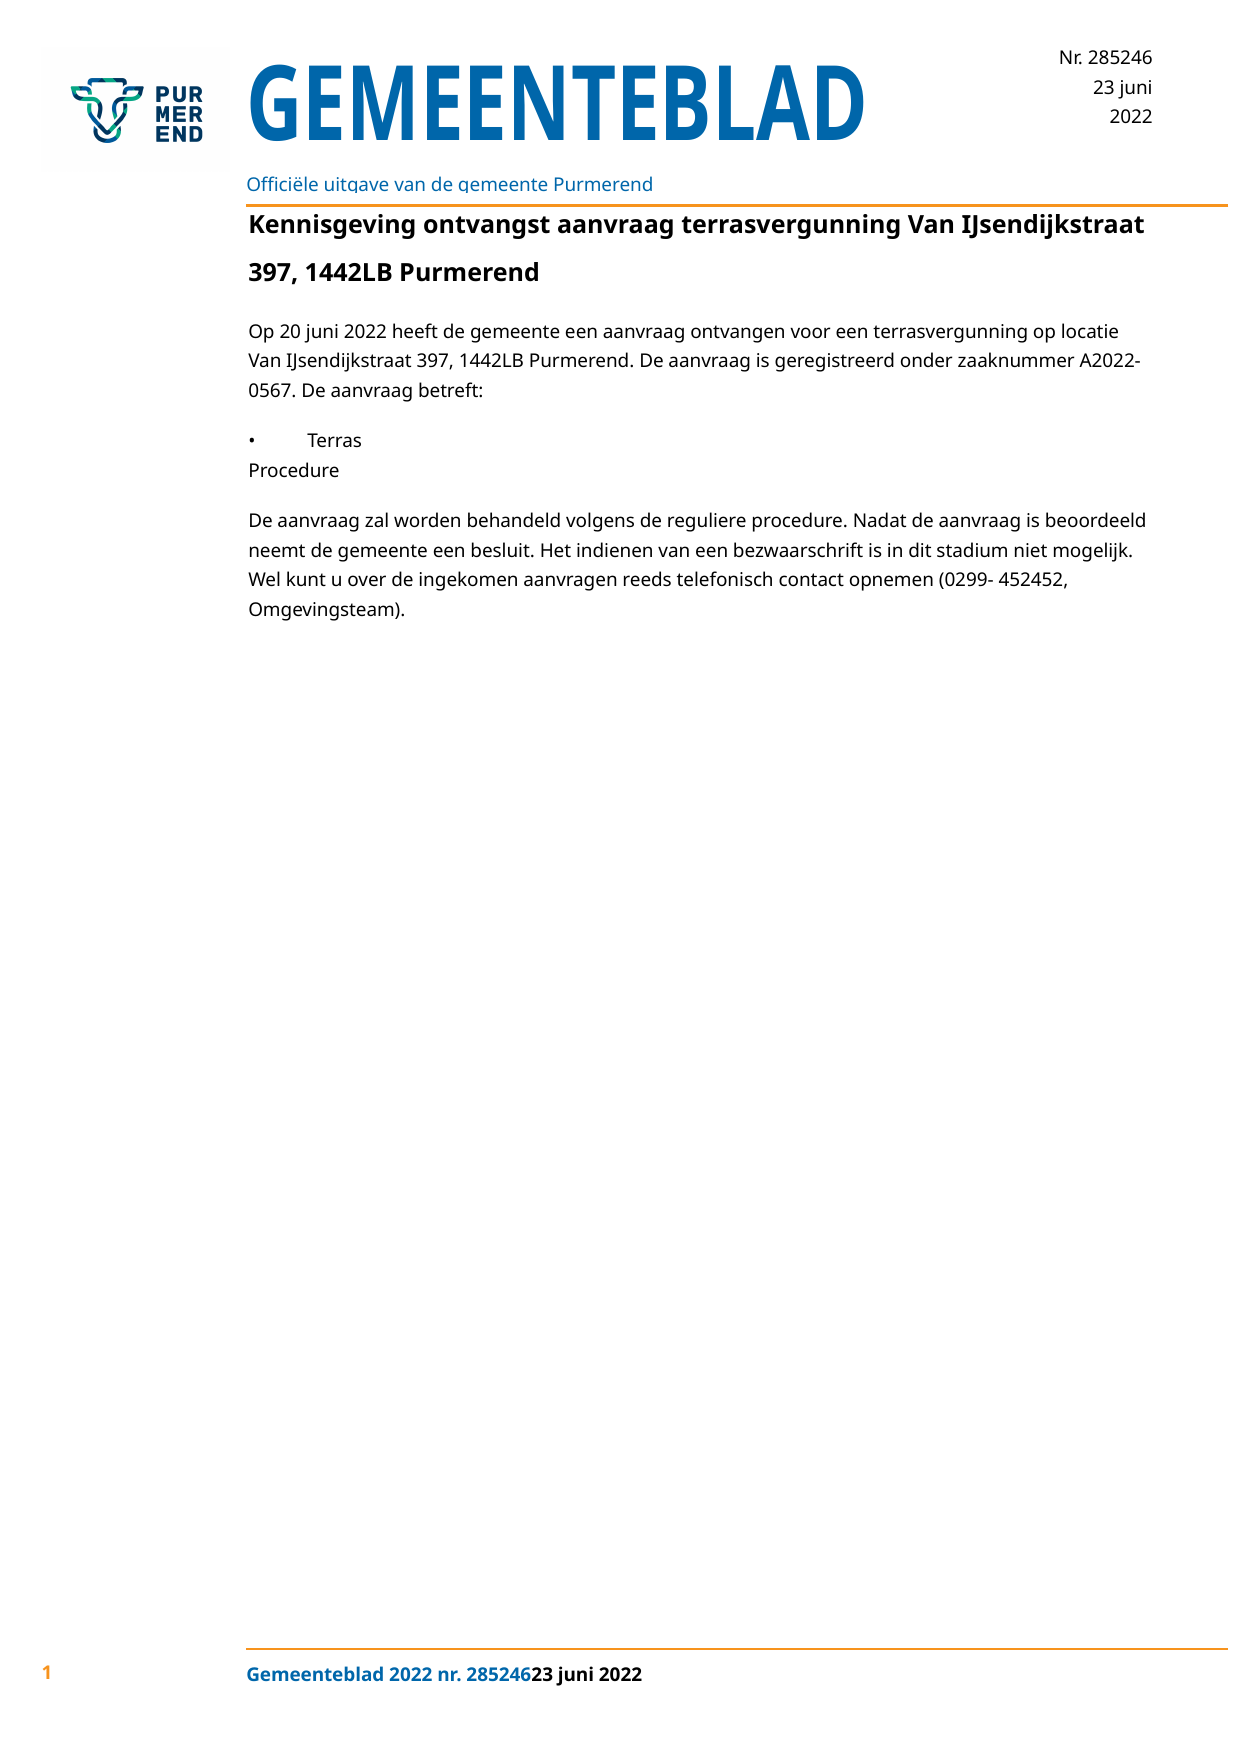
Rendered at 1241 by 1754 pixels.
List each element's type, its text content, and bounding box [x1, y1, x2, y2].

text Op 20 juni 2022 heeft de gemeente een aanvraag ontvangen voor een terrasvergunning op locatie Van IJsendijkstraat 397, 1442LB Purmerend. De aanvraag is geregistreerd onder zaaknummer A2022-0567. De aanvraag betreft: [248, 318, 1152, 403]
text Procedure [248, 457, 1152, 483]
list Terras [248, 427, 1152, 453]
picture [41, 47, 231, 172]
text De aanvraag zal worden behandeld volgens de reguliere procedure. Nadat de aanvraag is beoordeeld neemt de gemeente een besluit. Het indienen van een bezwaarschrift is in dit stadium niet mogelijk. Wel kunt u over de ingekomen aanvragen reeds telefonisch contact opnemen (0299- 452452, Omgevingsteam). [248, 507, 1152, 622]
text Kennisgeving ontvangst aanvraag terrasvergunning Van IJsendijkstraat 397, 1442LB Purmerend [248, 207, 1152, 288]
